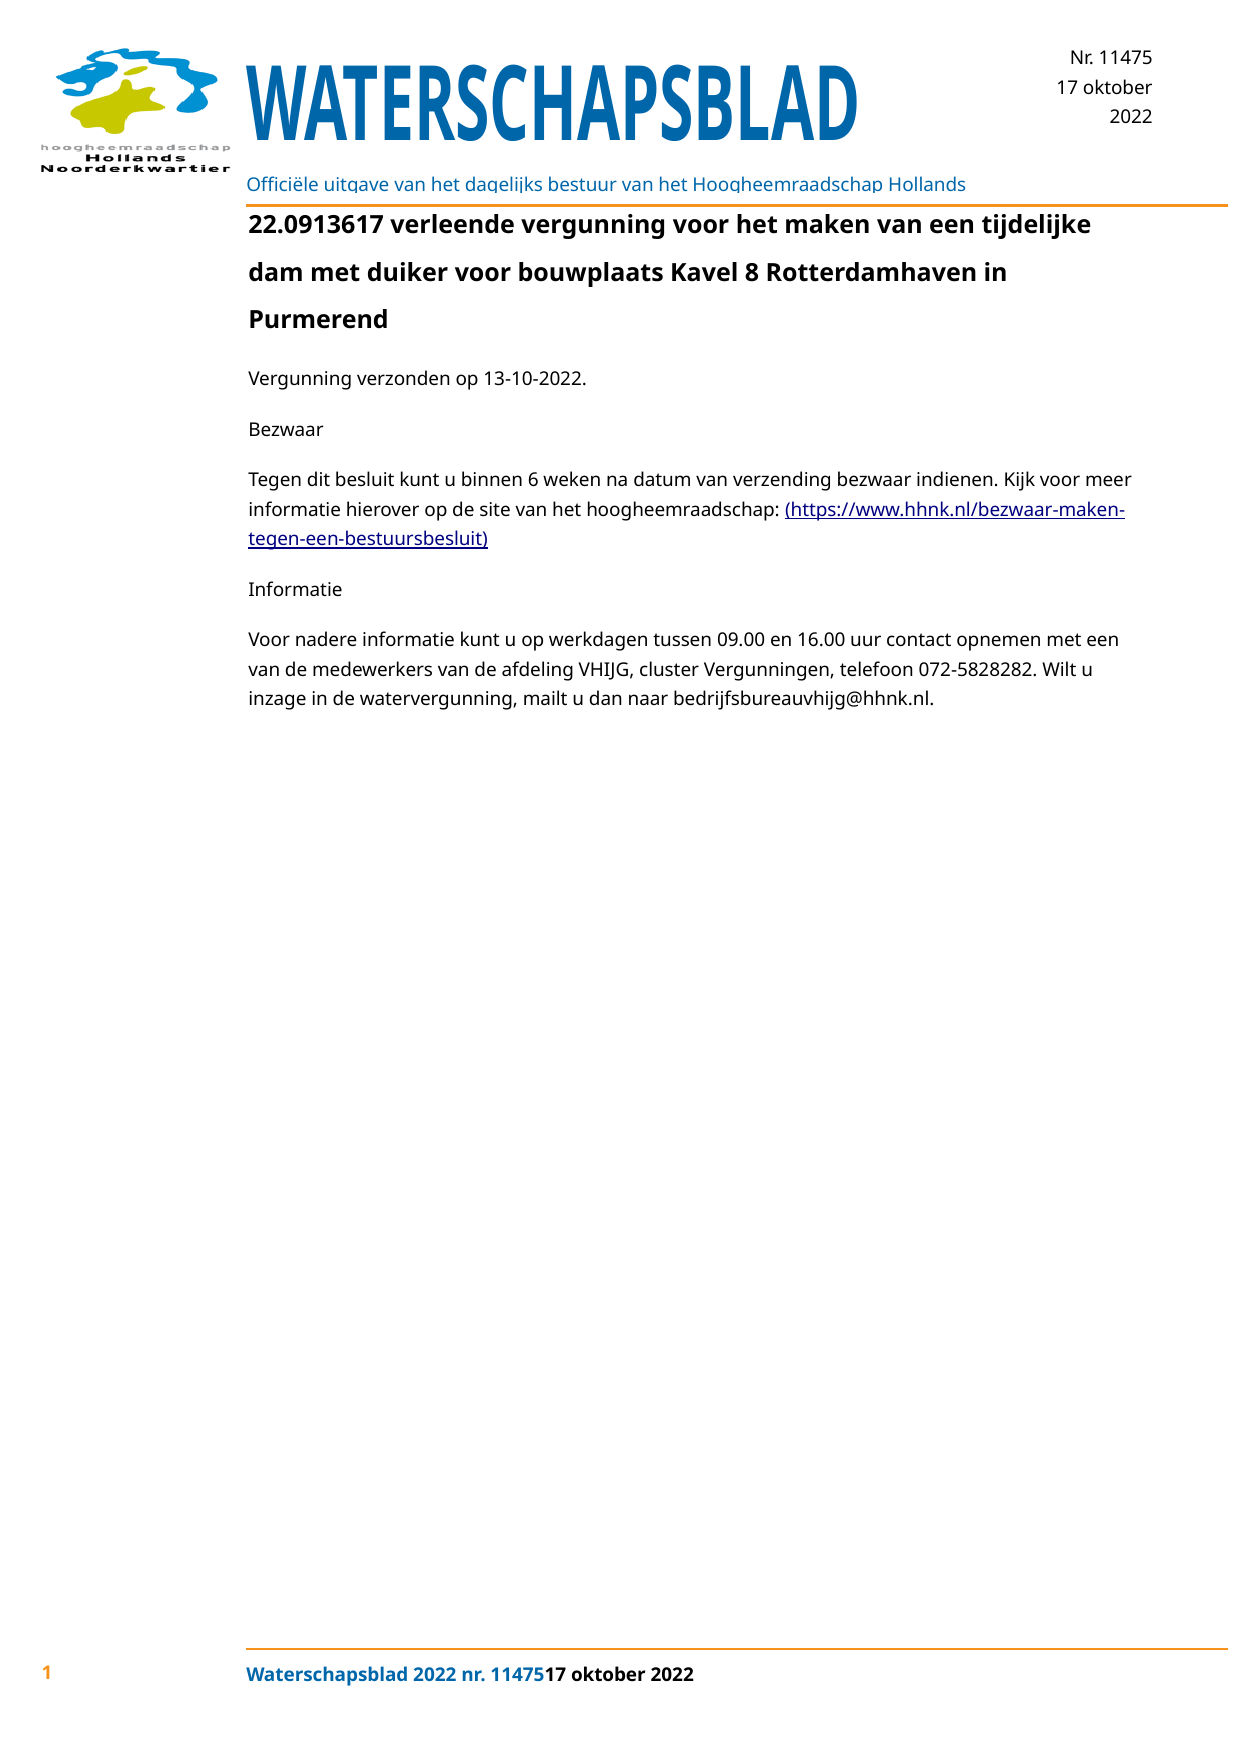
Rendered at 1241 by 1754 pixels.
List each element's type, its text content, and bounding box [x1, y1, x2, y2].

text Vergunning verzonden op 13-10-2022. [248, 366, 1152, 391]
text Voor nadere informatie kunt u op werkdagen tussen 09.00 en 16.00 uur contact opnemen met een van de medewerkers van de afdeling VHIJG, cluster Vergunningen, telefoon 072-5828282. Wilt u inzage in de watervergunning, mailt u dan naar bedrijfsbureauvhijg@hhnk.nl. [248, 626, 1152, 711]
text 22.0913617 verleende vergunning voor het maken van een tijdelijke dam met duiker voor bouwplaats Kavel 8 Rotterdamhaven in Purmerend [248, 207, 1152, 336]
text Bezwaar [248, 416, 1152, 442]
picture [41, 47, 231, 172]
text Informatie [248, 576, 1152, 602]
text Tegen dit besluit kunt u binnen 6 weken na datum van verzending bezwaar indienen. Kijk voor meer informatie hierover op de site van het hoogheemraadschap: (https://www.hhnk.nl/bezwaar-maken-tegen-een-bestuursbesluit) [248, 466, 1152, 551]
